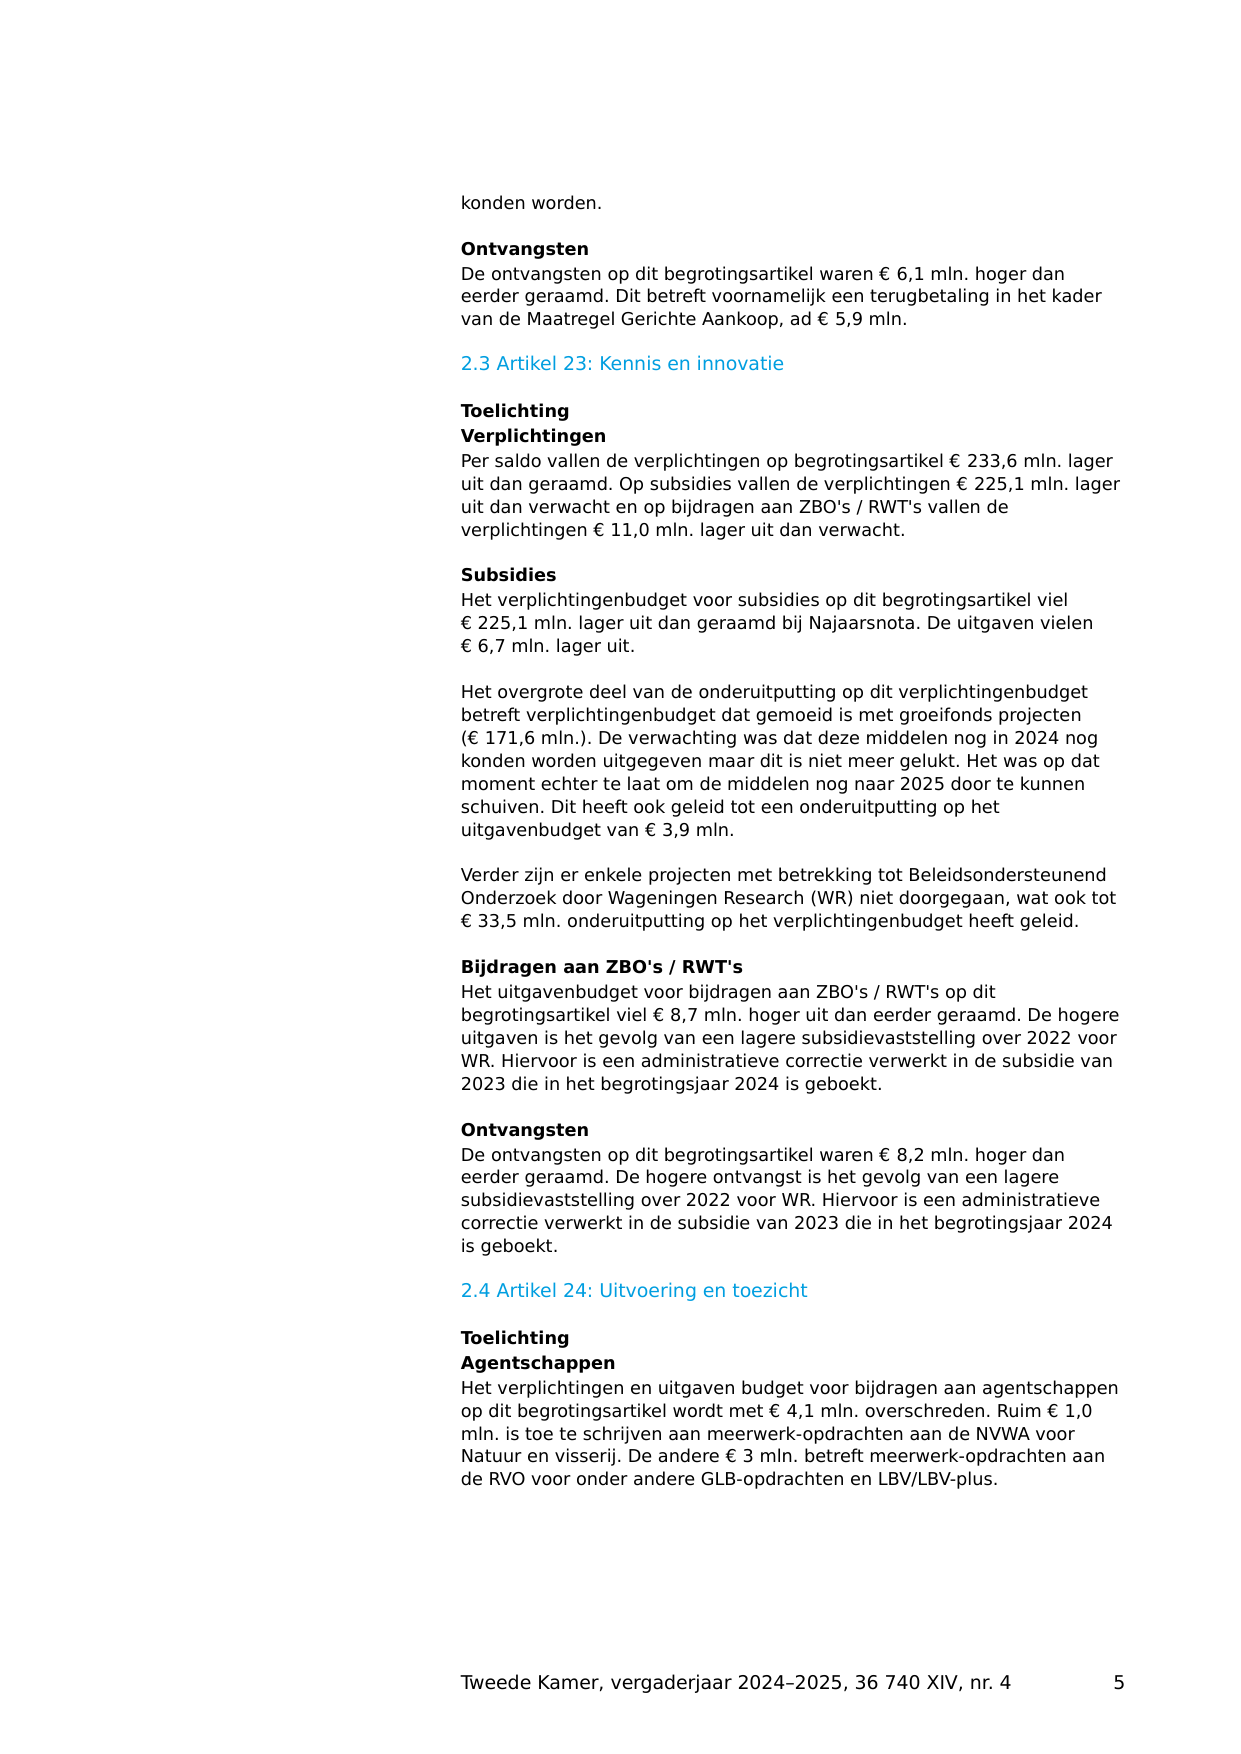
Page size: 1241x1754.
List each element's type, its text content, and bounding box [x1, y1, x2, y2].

text De ontvangsten op dit begrotingsartikel waren € 8,2 mln. hoger dan eerder geraamd. De hogere ontvangst is het gevolg van een lagere subsidievaststelling over 2022 voor WR. Hiervoor is een administratieve correctie verwerkt in de subsidie van 2023 die in het begrotingsjaar 2024 is geboekt. [461, 1143, 1125, 1257]
text De ontvangsten op dit begrotingsartikel waren € 6,1 mln. hoger dan eerder geraamd. Dit betreft voornamelijk een terugbetaling in het kader van de Maatregel Gerichte Aankoop, ad € 5,9 mln. [461, 262, 1125, 330]
title 2.4 Artikel 24: Uitvoering en toezicht [461, 1280, 1125, 1302]
text Subsidies [461, 563, 1125, 586]
text Het verplichtingenbudget voor subsidies op dit begrotingsartikel viel € 225,1 mln. lager uit dan geraamd bij Najaarsnota. De uitgaven vielen € 6,7 mln. lager uit. [461, 588, 1125, 657]
text Verplichtingen [461, 424, 1125, 447]
text Bijdragen aan ZBO's / RWT's [461, 955, 1125, 978]
text Het uitgavenbudget voor bijdragen aan ZBO's / RWT's op dit begrotingsartikel viel € 8,7 mln. hoger uit dan eerder geraamd. De hogere uitgaven is het gevolg van een lagere subsidievaststelling over 2022 voor WR. Hiervoor is een administratieve correctie verwerkt in de subsidie van 2023 die in het begrotingsjaar 2024 is geboekt. [461, 980, 1125, 1095]
text Toelichting [461, 1326, 1125, 1349]
text Ontvangsten [461, 1118, 1125, 1141]
text Verder zijn er enkele projecten met betrekking tot Beleidsondersteunend Onderzoek door Wageningen Research (WR) niet doorgegaan, wat ook tot € 33,5 mln. onderuitputting op het verplichtingenbudget heeft geleid. [461, 863, 1125, 932]
text konden worden. [461, 191, 1125, 214]
title 2.3 Artikel 23: Kennis en innovatie [461, 353, 1125, 375]
text Agentschappen [461, 1351, 1125, 1374]
text Per saldo vallen de verplichtingen op begrotingsartikel € 233,6 mln. lager uit dan geraamd. Op subsidies vallen de verplichtingen € 225,1 mln. lager uit dan verwacht en op bijdragen aan ZBO's / RWT's vallen de verplichtingen € 11,0 mln. lager uit dan verwacht. [461, 449, 1125, 541]
text Ontvangsten [461, 237, 1125, 259]
text Toelichting [461, 399, 1125, 422]
text Het overgrote deel van de onderuitputting op dit verplichtingenbudget betreft verplichtingenbudget dat gemoeid is met groeifonds projecten (€ 171,6 mln.). De verwachting was dat deze middelen nog in 2024 nog konden worden uitgegeven maar dit is niet meer gelukt. Het was op dat moment echter te laat om de middelen nog naar 2025 door te kunnen schuiven. Dit heeft ook geleid tot een onderuitputting op het uitgavenbudget van € 3,9 mln. [461, 680, 1125, 841]
text Het verplichtingen en uitgaven budget voor bijdragen aan agentschappen op dit begrotingsartikel wordt met € 4,1 mln. overschreden. Ruim € 1,0 mln. is toe te schrijven aan meerwerk-opdrachten aan de NVWA voor Natuur en visserij. De andere € 3 mln. betreft meerwerk-opdrachten aan de RVO voor onder andere GLB-opdrachten en LBV/LBV-plus. [461, 1376, 1125, 1490]
